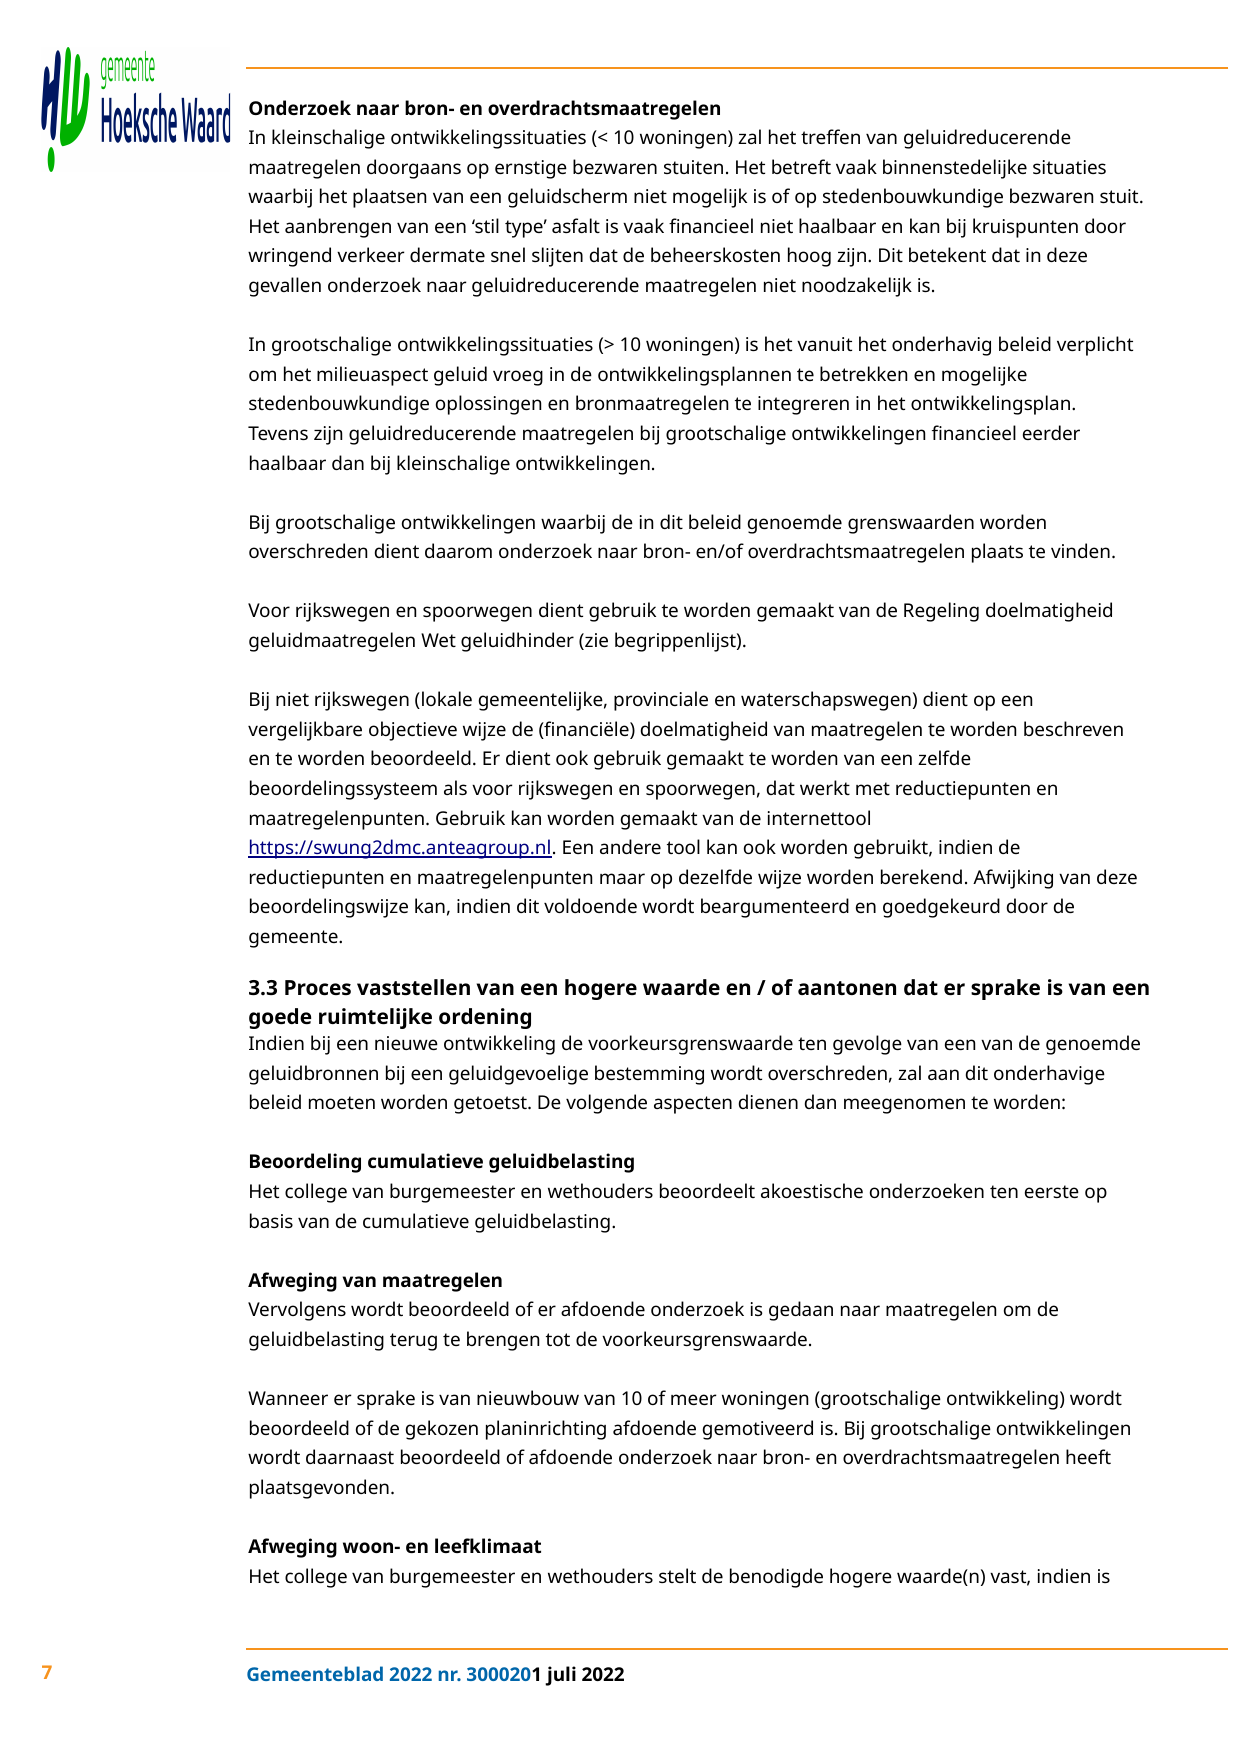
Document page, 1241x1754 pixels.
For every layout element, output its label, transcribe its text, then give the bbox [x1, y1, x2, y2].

text In kleinschalige ontwikkelingssituaties (< 10 woningen) zal het treffen van geluidreducerende maatregelen doorgaans op ernstige bezwaren stuiten. Het betreft vaak binnenstedelijke situaties waarbij het plaatsen van een geluidscherm niet mogelijk is of op stedenbouwkundige bezwaren stuit. Het aanbrengen van een ‘stil type’ asfalt is vaak financieel niet haalbaar en kan bij kruispunten door wringend verkeer dermate snel slijten dat de beheerskosten hoog zijn. Dit betekent dat in deze gevallen onderzoek naar geluidreducerende maatregelen niet noodzakelijk is. [248, 124, 1152, 298]
text In grootschalige ontwikkelingssituaties (> 10 woningen) is het vanuit het onderhavig beleid verplicht om het milieuaspect geluid vroeg in de ontwikkelingsplannen te betrekken en mogelijke stedenbouwkundige oplossingen en bronmaatregelen te integreren in het ontwikkelingsplan. [248, 331, 1152, 416]
text 3.3 Proces vaststellen van een hogere waarde en / of aantonen dat er sprake is van een goede ruimtelijke ordening [248, 973, 1152, 1030]
text Tevens zijn geluidreducerende maatregelen bij grootschalige ontwikkelingen financieel eerder haalbaar dan bij kleinschalige ontwikkelingen. [248, 420, 1152, 476]
text Het college van burgemeester en wethouders beoordeelt akoestische onderzoeken ten eerste op basis van de cumulatieve geluidbelasting. [248, 1178, 1152, 1234]
text Voor rijkswegen en spoorwegen dient gebruik te worden gemaakt van de Regeling doelmatigheid geluidmaatregelen Wet geluidhinder (zie begrippenlijst). [248, 598, 1152, 653]
text Indien bij een nieuwe ontwikkeling de voorkeursgrenswaarde ten gevolge van een van de genoemde geluidbronnen bij een geluidgevoelige bestemming wordt overschreden, zal aan dit onderhavige beleid moeten worden getoetst. De volgende aspecten dienen dan meegenomen te worden: [248, 1030, 1152, 1115]
text Beoordeling cumulatieve geluidbelasting [248, 1149, 1152, 1174]
text Afweging van maatregelen [248, 1267, 1152, 1293]
text Bij niet rijkswegen (lokale gemeentelijke, provinciale en waterschapswegen) dient op een vergelijkbare objectieve wijze de (financiële) doelmatigheid van maatregelen te worden beschreven en te worden beoordeeld. Er dient ook gebruik gemaakt te worden van een zelfde beoordelingssysteem als voor rijkswegen en spoorwegen, dat werkt met reductiepunten en maatregelenpunten. Gebruik kan worden gemaakt van de internettool https://swung2dmc.anteagroup.nl. Een andere tool kan ook worden gebruikt, indien de reductiepunten en maatregelenpunten maar op dezelfde wijze worden berekend. Afwijking van deze beoordelingswijze kan, indien dit voldoende wordt beargumenteerd en goedgekeurd door de gemeente. [248, 686, 1152, 949]
text Afweging woon- en leefklimaat [248, 1533, 1152, 1559]
text Onderzoek naar bron- en overdrachtsmaatregelen [248, 95, 1152, 121]
text Vervolgens wordt beoordeeld of er afdoende onderzoek is gedaan naar maatregelen om de geluidbelasting terug te brengen tot de voorkeursgrenswaarde. [248, 1297, 1152, 1352]
text Het college van burgemeester en wethouders stelt de benodigde hogere waarde(n) vast, indien is [248, 1563, 1152, 1589]
text Bij grootschalige ontwikkelingen waarbij de in dit beleid genoemde grenswaarden worden overschreden dient daarom onderzoek naar bron- en/of overdrachtsmaatregelen plaats te vinden. [248, 509, 1152, 564]
picture [41, 47, 231, 172]
text Wanneer er sprake is van nieuwbouw van 10 of meer woningen (grootschalige ontwikkeling) wordt beoordeeld of de gekozen planinrichting afdoende gemotiveerd is. Bij grootschalige ontwikkelingen wordt daarnaast beoordeeld of afdoende onderzoek naar bron- en overdrachtsmaatregelen heeft plaatsgevonden. [248, 1385, 1152, 1500]
